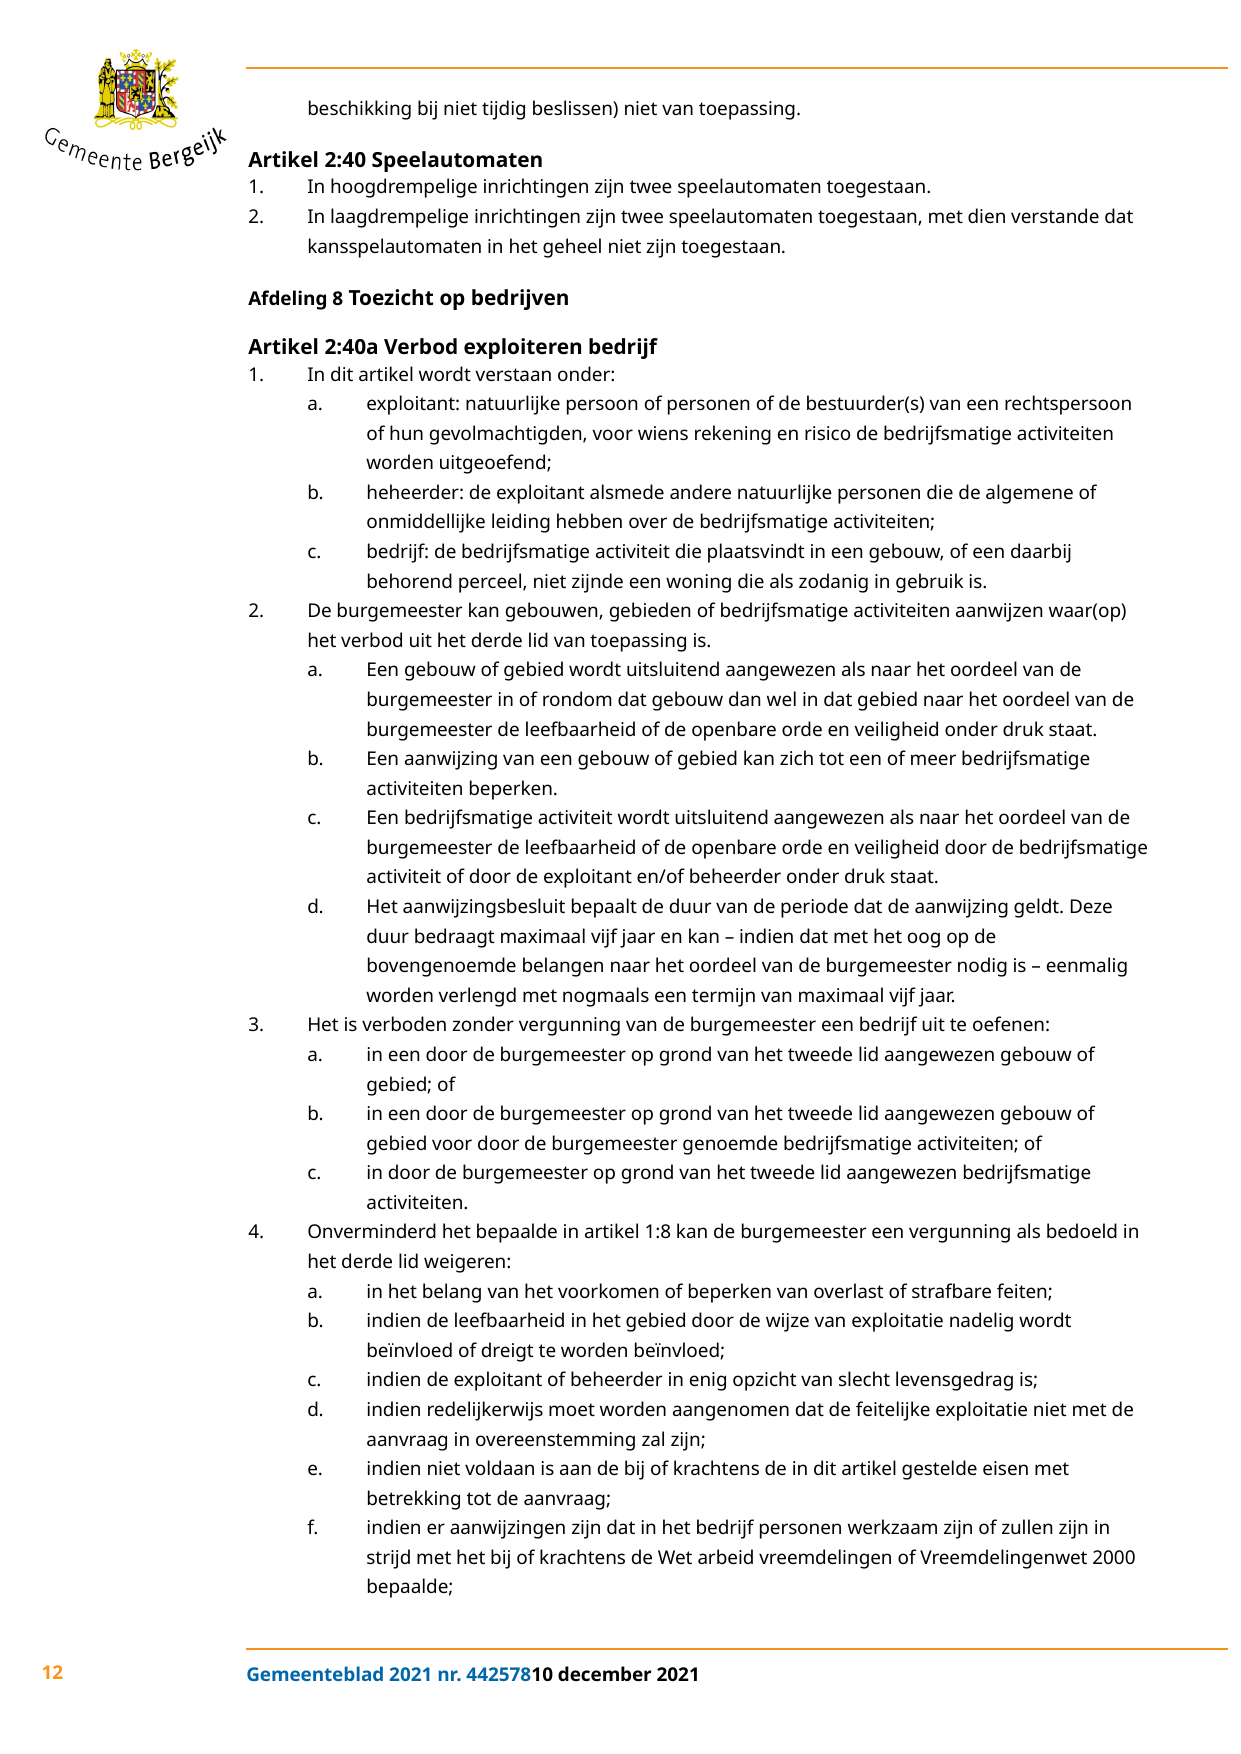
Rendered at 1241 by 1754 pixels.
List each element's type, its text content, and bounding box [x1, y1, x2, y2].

list Het is verboden zonder vergunning van de burgemeester een bedrijf uit te oefenen: [248, 1012, 1152, 1037]
list bedrijf: de bedrijfsmatige activiteit die plaatsvindt in een gebouw, of een daarbij behorend perceel, niet zijnde een woning die als zodanig in gebruik is. [307, 538, 1152, 594]
list indien er aanwijzingen zijn dat in het bedrijf personen werkzaam zijn of zullen zijn in strijd met het bij of krachtens de Wet arbeid vreemdelingen of Vreemdelingenwet 2000 bepaalde; [307, 1514, 1152, 1599]
list Een aanwijzing van een gebouw of gebied kan zich tot een of meer bedrijfsmatige activiteiten beperken. [307, 745, 1152, 801]
list exploitant: natuurlijke persoon of personen of de bestuurder(s) van een rechtspersoon of hun gevolmachtigden, voor wiens rekening en risico de bedrijfsmatige activiteiten worden uitgeoefend; [307, 390, 1152, 475]
list beschikking bij niet tijdig beslissen) niet van toepassing. [248, 95, 1152, 121]
list Een gebouw of gebied wordt uitsluitend aangewezen als naar het oordeel van de burgemeester in of rondom dat gebouw dan wel in dat gebied naar het oordeel van de burgemeester de leefbaarheid of de openbare orde en veiligheid onder druk staat. [307, 657, 1152, 742]
list De burgemeester kan gebouwen, gebieden of bedrijfsmatige activiteiten aanwijzen waar(op) het verbod uit het derde lid van toepassing is. [248, 597, 1152, 653]
list In laagdrempelige inrichtingen zijn twee speelautomaten toegestaan, met dien verstande dat kansspelautomaten in het geheel niet zijn toegestaan. [248, 203, 1152, 258]
list in een door de burgemeester op grond van het tweede lid aangewezen gebouw of gebied voor door de burgemeester genoemde bedrijfsmatige activiteiten; of [307, 1100, 1152, 1156]
list Onverminderd het bepaalde in artikel 1:8 kan de burgemeester een vergunning als bedoeld in het derde lid weigeren: [248, 1219, 1152, 1274]
list Het aanwijzingsbesluit bepaalt de duur van de periode dat de aanwijzing geldt. Deze duur bedraagt maximaal vijf jaar en kan – indien dat met het oog op de bovengenoemde belangen naar het oordeel van de burgemeester nodig is – eenmalig worden verlengd met nogmaals een termijn van maximaal vijf jaar. [307, 893, 1152, 1008]
list in een door de burgemeester op grond van het tweede lid aangewezen gebouw of gebied; of [307, 1041, 1152, 1097]
list indien redelijkerwijs moet worden aangenomen dat de feitelijke exploitatie niet met de aanvraag in overeenstemming zal zijn; [307, 1396, 1152, 1452]
list in het belang van het voorkomen of beperken van overlast of strafbare feiten; [307, 1278, 1152, 1304]
list indien de exploitant of beheerder in enig opzicht van slecht levensgedrag is; [307, 1367, 1152, 1392]
text Afdeling 8 Toezicht op bedrijven [248, 283, 1152, 312]
picture [41, 47, 231, 172]
list In hoogdrempelige inrichtingen zijn twee speelautomaten toegestaan. [248, 174, 1152, 199]
list indien de leefbaarheid in het gebied door de wijze van exploitatie nadelig wordt beïnvloed of dreigt te worden beïnvloed; [307, 1307, 1152, 1363]
text Artikel 2:40a Verbod exploiteren bedrijf [248, 332, 1152, 361]
list heheerder: de exploitant alsmede andere natuurlijke personen die de algemene of onmiddellijke leiding hebben over de bedrijfsmatige activiteiten; [307, 479, 1152, 534]
text Artikel 2:40 Speelautomaten [248, 145, 1152, 174]
list indien niet voldaan is aan de bij of krachtens de in dit artikel gestelde eisen met betrekking tot de aanvraag; [307, 1455, 1152, 1511]
list Een bedrijfsmatige activiteit wordt uitsluitend aangewezen als naar het oordeel van de burgemeester de leefbaarheid of de openbare orde en veiligheid door de bedrijfsmatige activiteit of door de exploitant en/of beheerder onder druk staat. [307, 804, 1152, 889]
list In dit artikel wordt verstaan onder: [248, 361, 1152, 387]
list in door de burgemeester op grond van het tweede lid aangewezen bedrijfsmatige activiteiten. [307, 1159, 1152, 1215]
